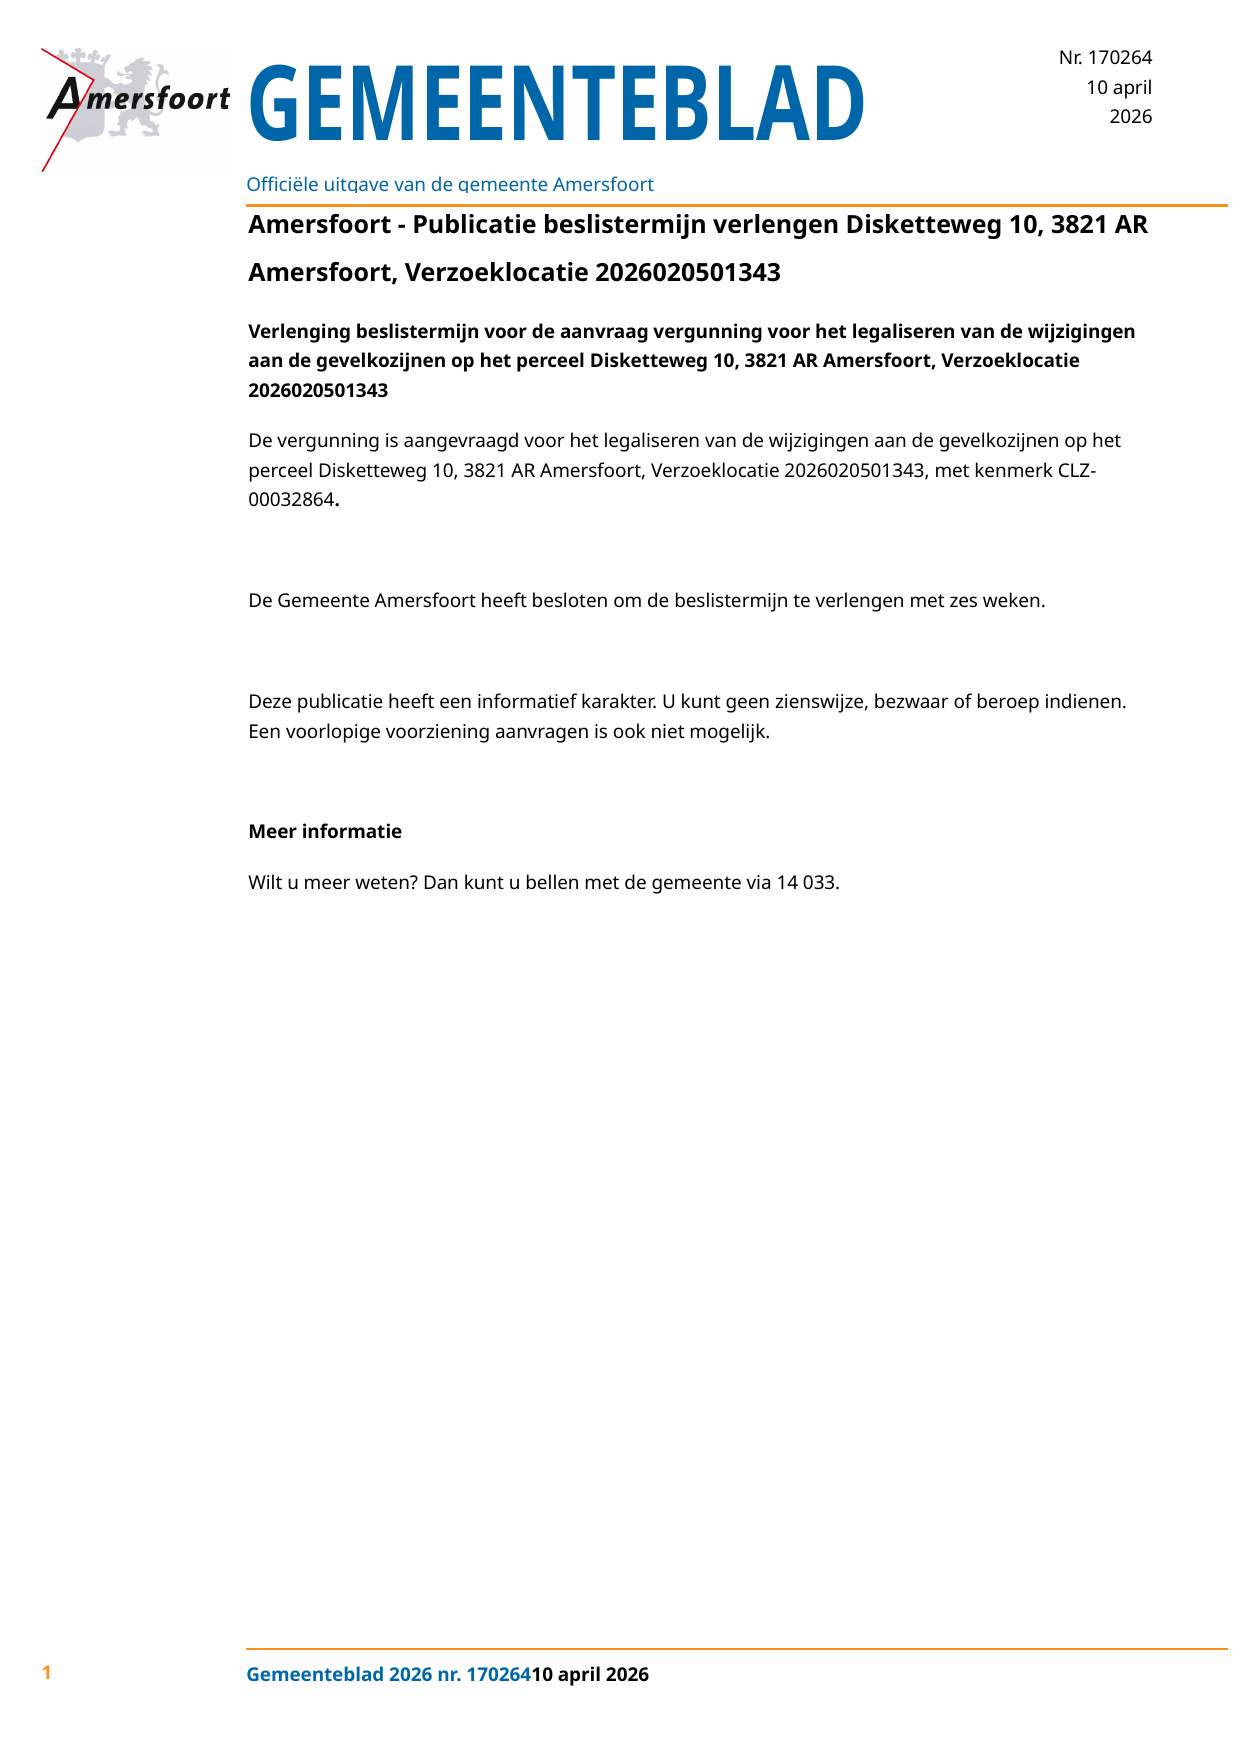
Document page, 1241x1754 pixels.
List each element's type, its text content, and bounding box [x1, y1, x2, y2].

text Meer informatie [248, 819, 1152, 844]
text Deze publicatie heeft een informatief karakter. U kunt geen zienswijze, bezwaar of beroep indienen. Een voorlopige voorziening aanvragen is ook niet mogelijk. [248, 688, 1152, 744]
picture [41, 47, 231, 172]
text Amersfoort - Publicatie beslistermijn verlengen Disketteweg 10, 3821 AR Amersfoort, Verzoeklocatie 2026020501343 [248, 207, 1152, 288]
text De vergunning is aangevraagd voor het legaliseren van de wijzigingen aan de gevelkozijnen op het perceel Disketteweg 10, 3821 AR Amersfoort, Verzoeklocatie 2026020501343, met kenmerk CLZ-00032864. [248, 427, 1152, 512]
text Verlenging beslistermijn voor de aanvraag vergunning voor het legaliseren van de wijzigingen aan de gevelkozijnen op het perceel Disketteweg 10, 3821 AR Amersfoort, Verzoeklocatie 2026020501343 [248, 318, 1152, 403]
text De Gemeente Amersfoort heeft besloten om de beslistermijn te verlengen met zes weken. [248, 587, 1152, 613]
text Wilt u meer weten? Dan kunt u bellen met de gemeente via 14 033. [248, 869, 1152, 895]
